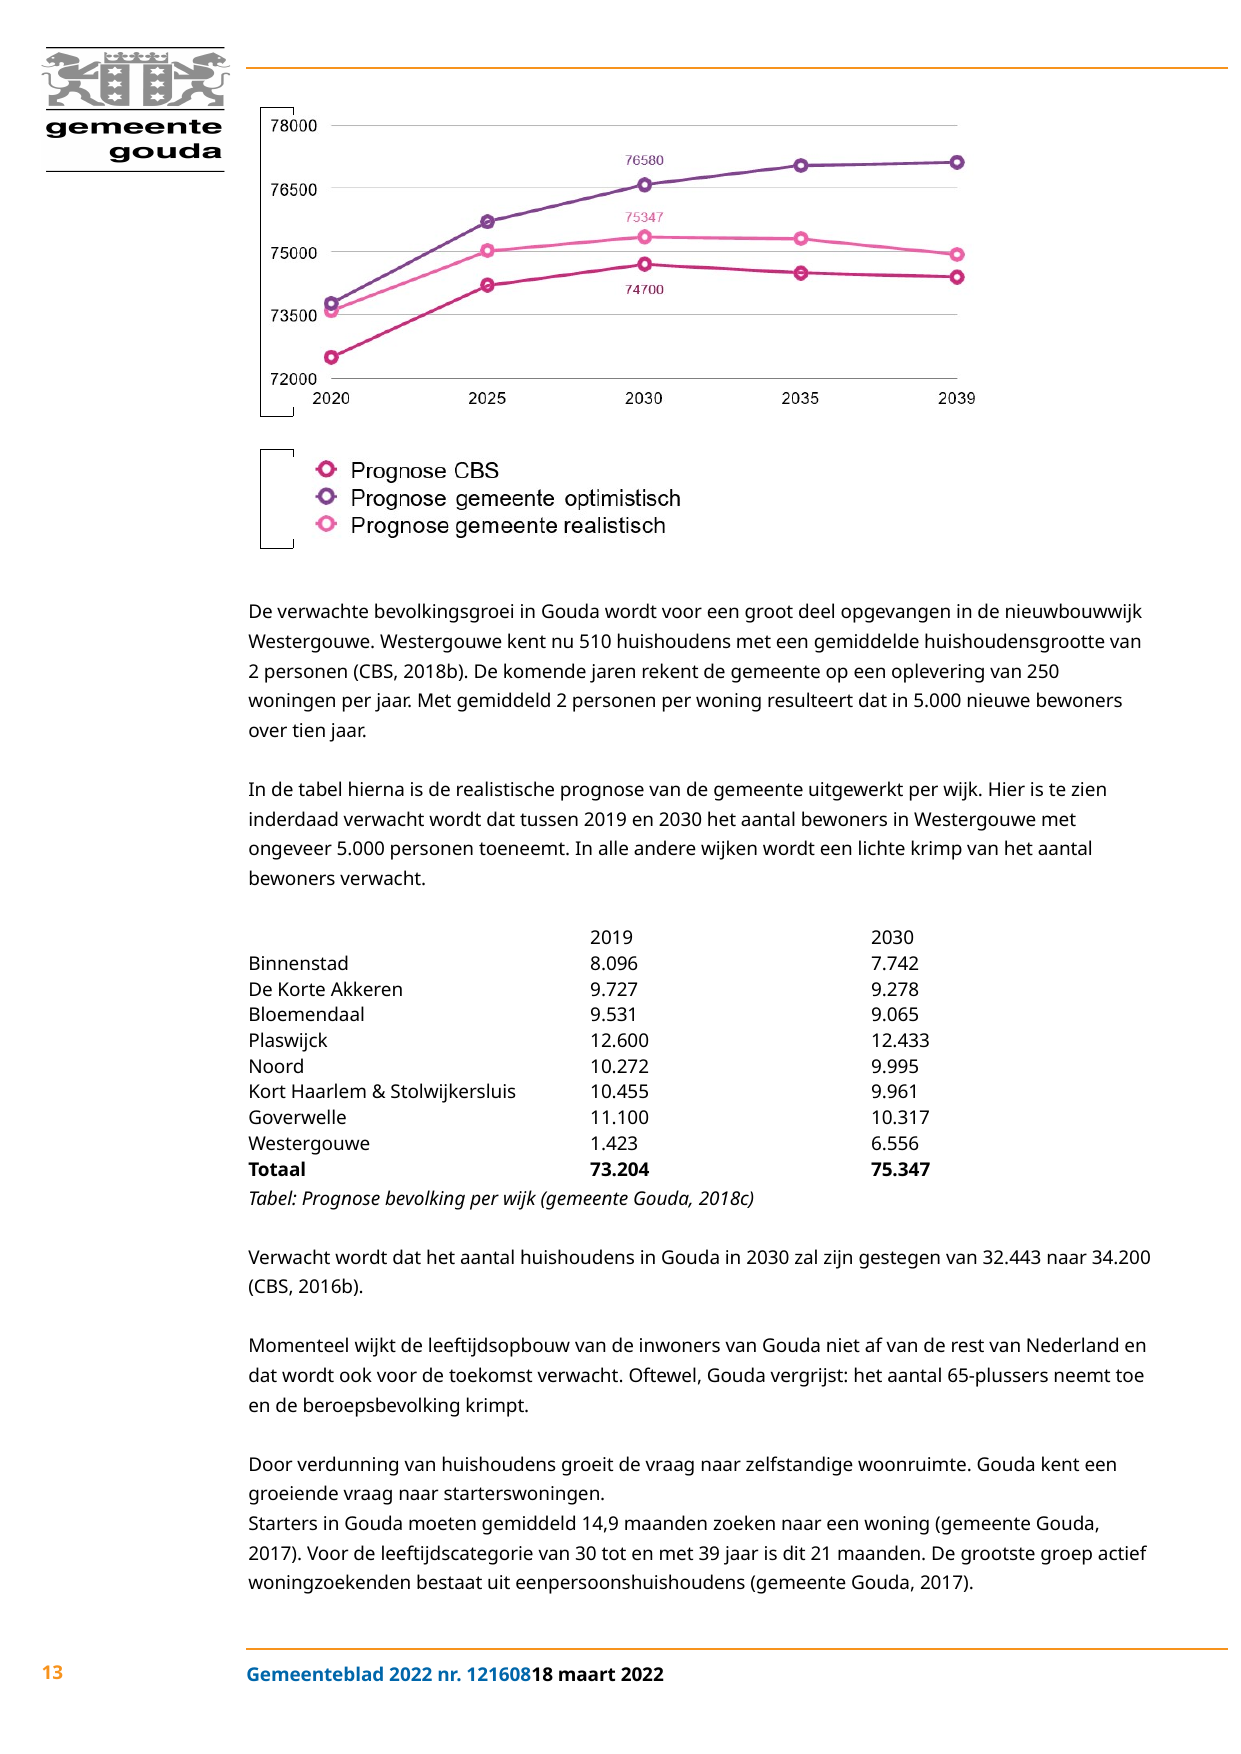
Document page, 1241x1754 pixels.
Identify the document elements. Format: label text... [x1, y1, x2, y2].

table_cell 11.100 [590, 1104, 871, 1130]
table_cell De Korte Akkeren [248, 976, 590, 1001]
table_cell 10.455 [590, 1079, 871, 1104]
text Momenteel wijkt de leeftijdsopbouw van de inwoners van Gouda niet af van de rest van Nederland en dat wordt ook voor de toekomst verwacht. Oftewel, Gouda vergrijst: het aantal 65-plussers neemt toe en de beroepsbevolking krimpt. [248, 1333, 1152, 1418]
table_cell 75.347 [871, 1156, 1152, 1182]
table_cell 9.961 [871, 1079, 1152, 1104]
table_cell 10.317 [871, 1104, 1152, 1130]
table_cell Westergouwe [248, 1130, 590, 1156]
table_header [248, 924, 590, 950]
picture [268, 115, 978, 407]
table_cell Goverwelle [248, 1104, 590, 1130]
table_cell 7.742 [871, 950, 1152, 976]
table_cell Totaal [248, 1156, 590, 1182]
table_cell 9.995 [871, 1053, 1152, 1079]
table_cell Binnenstad [248, 950, 590, 976]
table_cell 9.727 [590, 976, 871, 1001]
text Tabel: Prognose bevolking per wijk (gemeente Gouda, 2018c) [248, 1185, 1152, 1211]
text In de tabel hierna is de realistische prognose van de gemeente uitgewerkt per wijk. Hier is te zien inderdaad verwacht wordt dat tussen 2019 en 2030 het aantal bewoners in Westergouwe met ongeveer 5.000 personen toeneemt. In alle andere wijken wordt een lichte krimp van het aantal bewoners verwacht. [248, 776, 1152, 891]
table_cell 10.272 [590, 1053, 871, 1079]
table_cell 6.556 [871, 1130, 1152, 1156]
text De verwachte bevolkingsgroei in Gouda wordt voor een groot deel opgevangen in de nieuwbouwwijk Westergouwe. Westergouwe kent nu 510 huishoudens met een gemiddelde huishoudensgrootte van 2 personen (CBS, 2018b). De komende jaren rekent de gemeente op een oplevering van 250 woningen per jaar. Met gemiddeld 2 personen per woning resulteert dat in 5.000 nieuwe bewoners over tien jaar. [248, 599, 1152, 743]
table_cell Kort Haarlem & Stolwijkersluis [248, 1079, 590, 1104]
text Verwacht wordt dat het aantal huishoudens in Gouda in 2030 zal zijn gestegen van 32.443 naar 34.200 (CBS, 2016b). [248, 1244, 1152, 1299]
table_header 2030 [871, 924, 1152, 950]
table_header 2019 [590, 924, 871, 950]
table_cell 9.531 [590, 1001, 871, 1027]
table_cell 1.423 [590, 1130, 871, 1156]
table_cell 9.065 [871, 1001, 1152, 1027]
table_cell 12.600 [590, 1027, 871, 1053]
text Starters in Gouda moeten gemiddeld 14,9 maanden zoeken naar een woning (gemeente Gouda, 2017). Voor de leeftijdscategorie van 30 tot en met 39 jaar is dit 21 maanden. De grootste groep actief woningzoekenden bestaat uit eenpersoonshuishoudens (gemeente Gouda, 2017). [248, 1510, 1152, 1595]
picture [268, 457, 683, 539]
table_cell Plaswijck [248, 1027, 590, 1053]
picture [41, 47, 231, 172]
table_cell 12.433 [871, 1027, 1152, 1053]
table_cell 8.096 [590, 950, 871, 976]
table_cell 73.204 [590, 1156, 871, 1182]
table_cell 9.278 [871, 976, 1152, 1001]
table_cell Noord [248, 1053, 590, 1079]
text Door verdunning van huishoudens groeit de vraag naar zelfstandige woonruimte. Gouda kent een groeiende vraag naar starterswoningen. [248, 1451, 1152, 1506]
table_cell Bloemendaal [248, 1001, 590, 1027]
